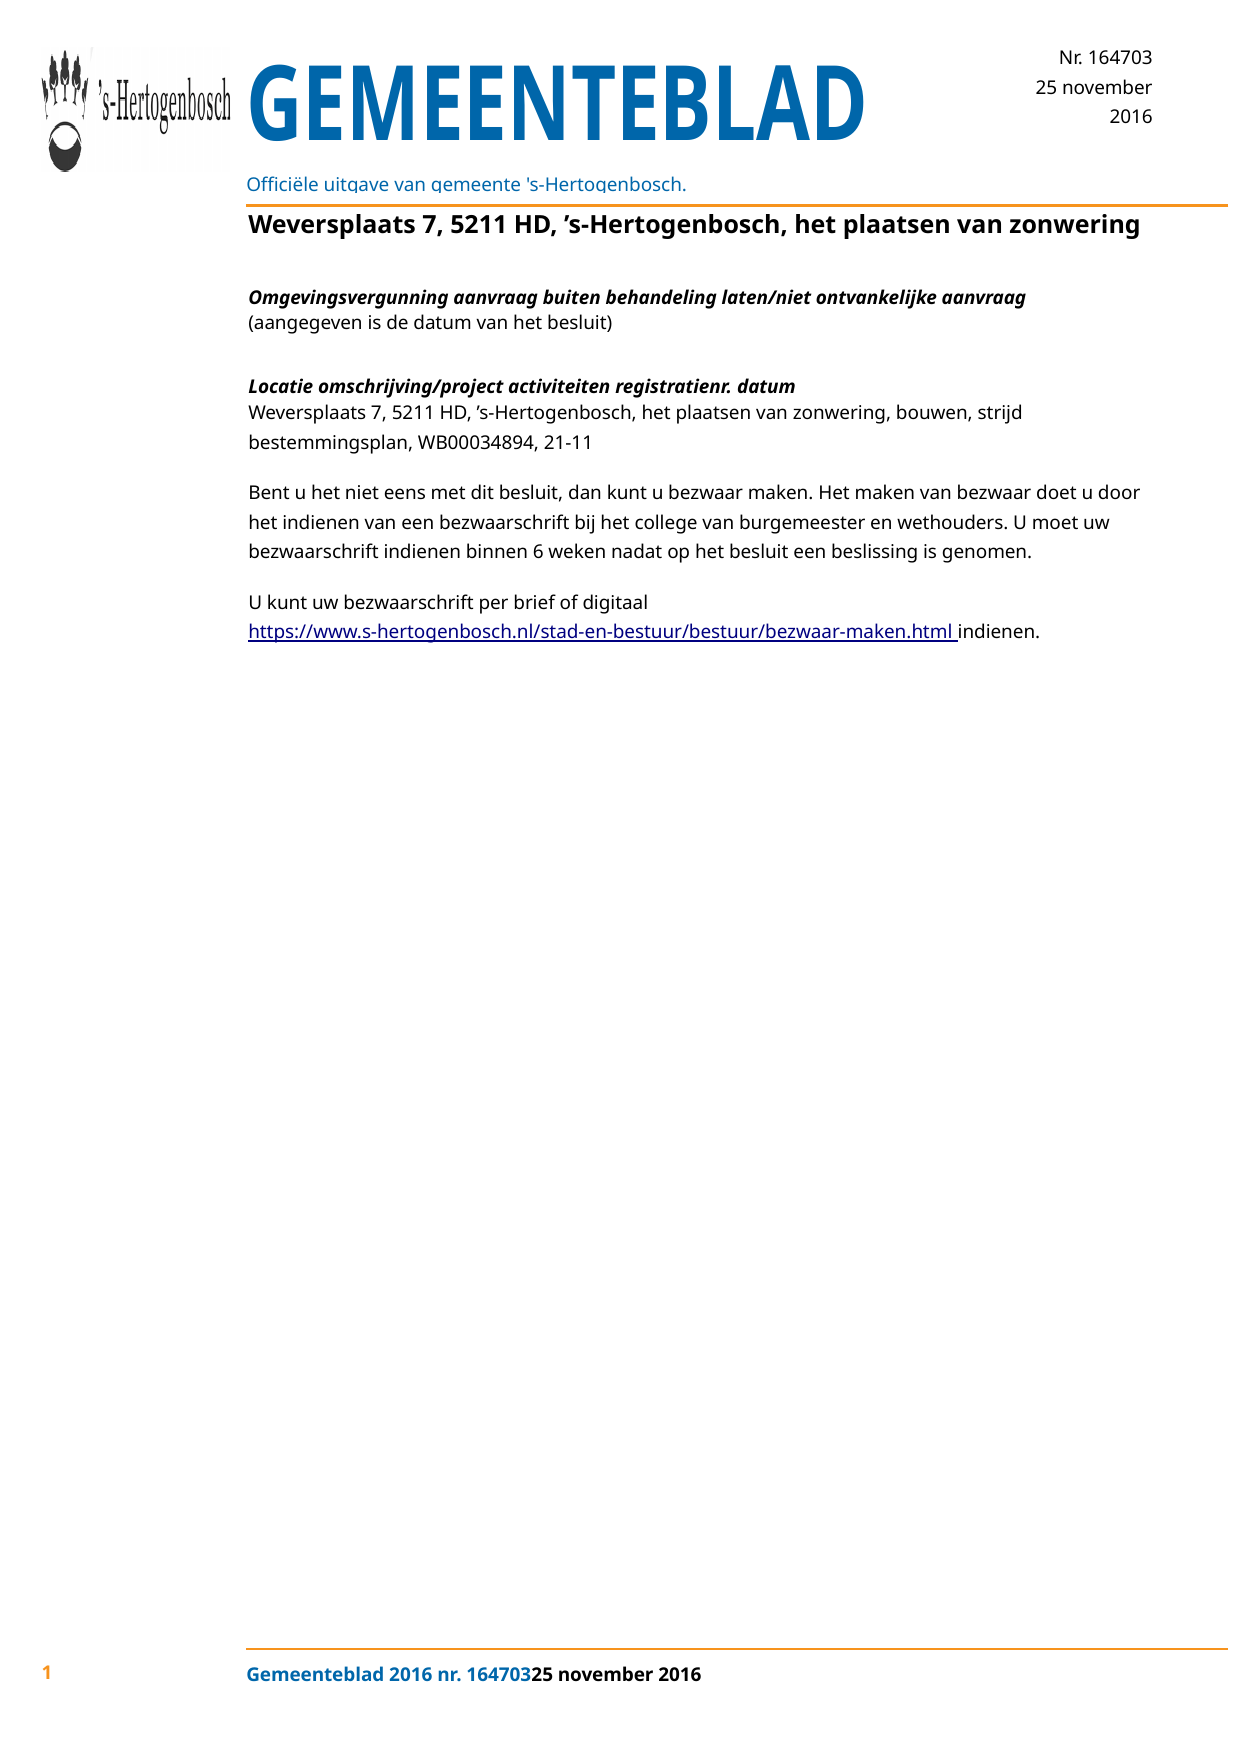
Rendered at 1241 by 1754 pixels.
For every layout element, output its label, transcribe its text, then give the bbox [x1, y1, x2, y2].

text Weversplaats 7, 5211 HD, ’s-Hertogenbosch, het plaatsen van zonwering, bouwen, strijd bestemmingsplan, WB00034894, 21-11 [248, 399, 1152, 454]
text Bent u het niet eens met dit besluit, dan kunt u bezwaar maken. Het maken van bezwaar doet u door het indienen van een bezwaarschrift bij het college van burgemeester en wethouders. U moet uw bezwaarschrift indienen binnen 6 weken nadat op het besluit een beslissing is genomen. [248, 479, 1152, 564]
text Locatie omschrijving/project activiteiten registratienr. datum [248, 373, 1152, 399]
text Omgevingsvergunning aanvraag buiten behandeling laten/niet ontvankelijke aanvraag [248, 284, 1152, 309]
text Weversplaats 7, 5211 HD, ’s-Hertogenbosch, het plaatsen van zonwering [248, 207, 1152, 241]
picture [41, 47, 231, 172]
text (aangegeven is de datum van het besluit) [248, 309, 1152, 335]
text U kunt uw bezwaarschrift per brief of digitaal https://www.s-hertogenbosch.nl/stad-en-bestuur/bestuur/bezwaar-maken.html indienen. [248, 589, 1152, 644]
